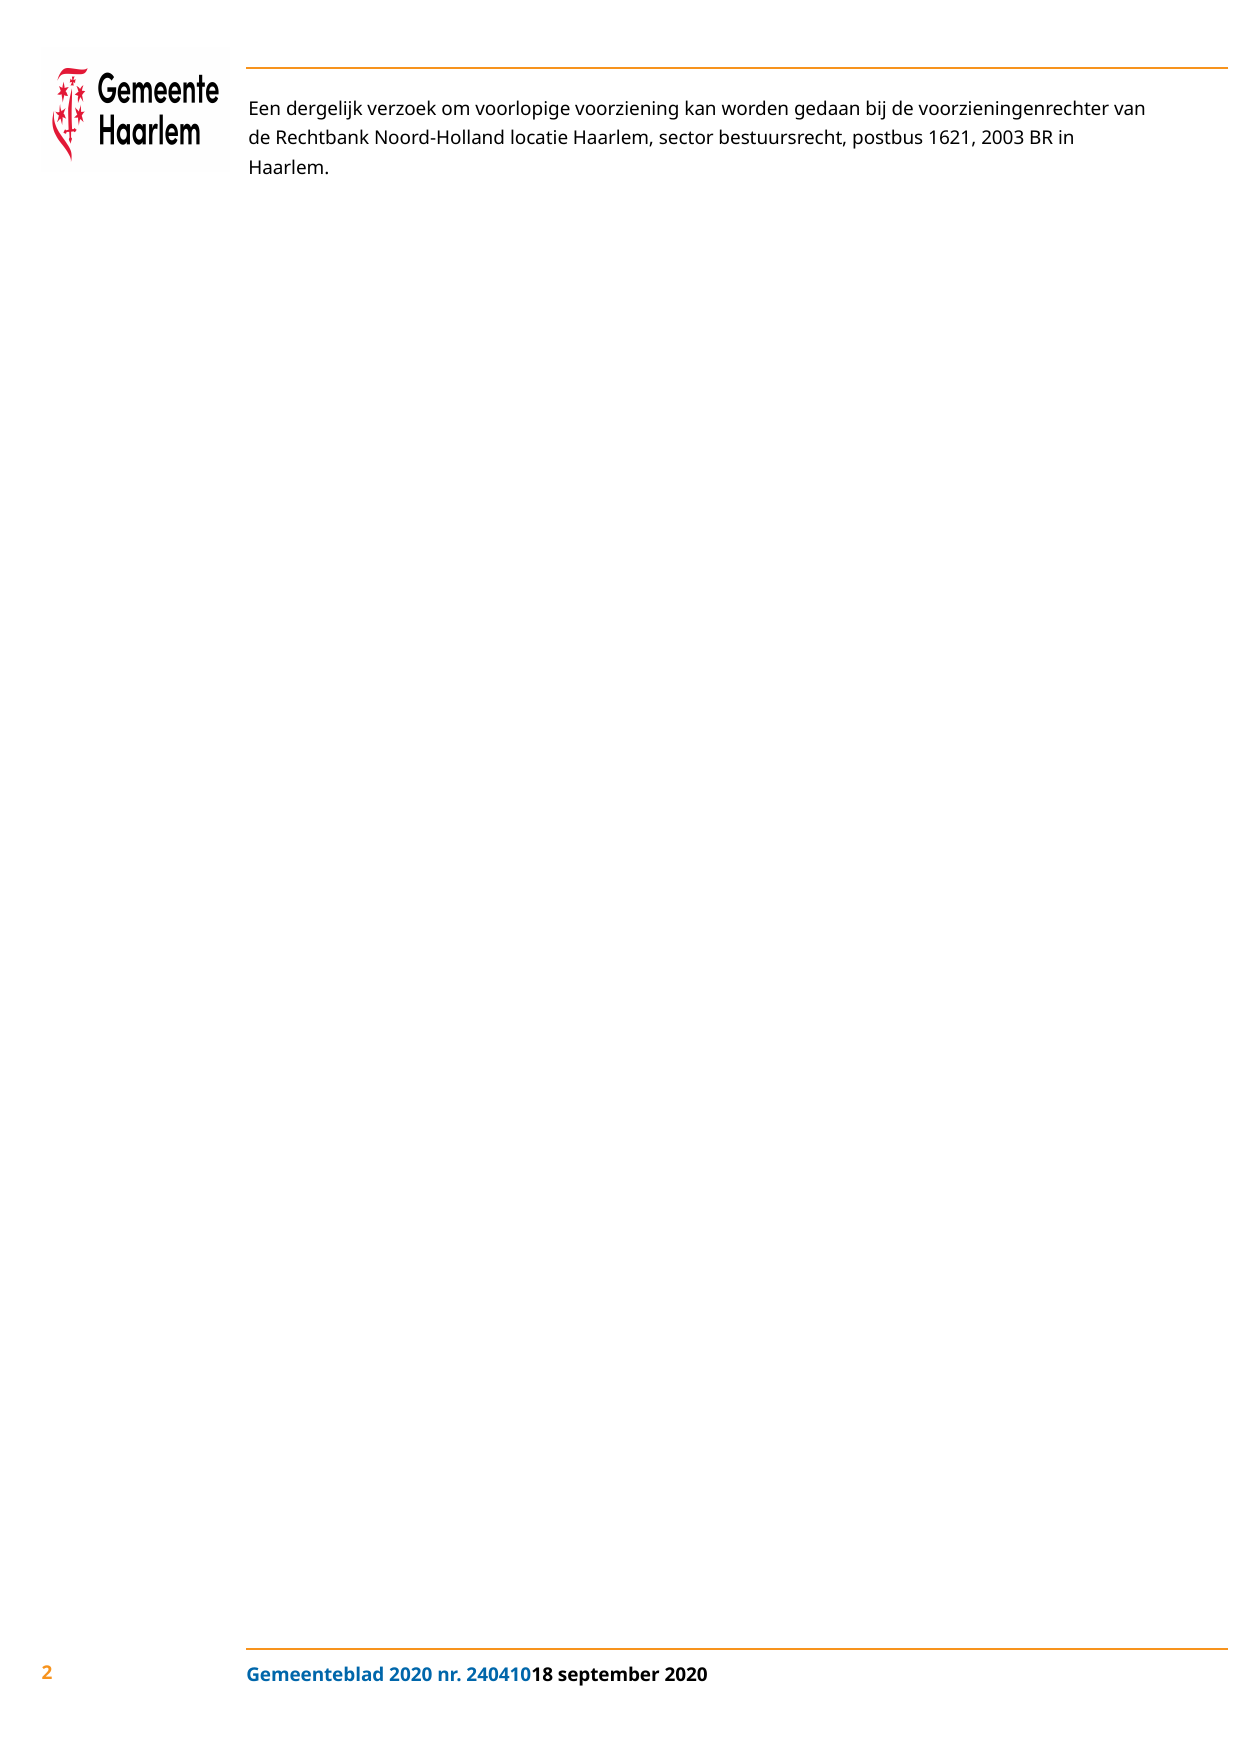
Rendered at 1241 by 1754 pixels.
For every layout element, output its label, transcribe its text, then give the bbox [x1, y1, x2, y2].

text Een dergelijk verzoek om voorlopige voorziening kan worden gedaan bij de voorzieningenrechter van de Rechtbank Noord-Holland locatie Haarlem, sector bestuursrecht, postbus 1621, 2003 BR in Haarlem. [248, 95, 1152, 180]
picture [41, 47, 231, 172]
